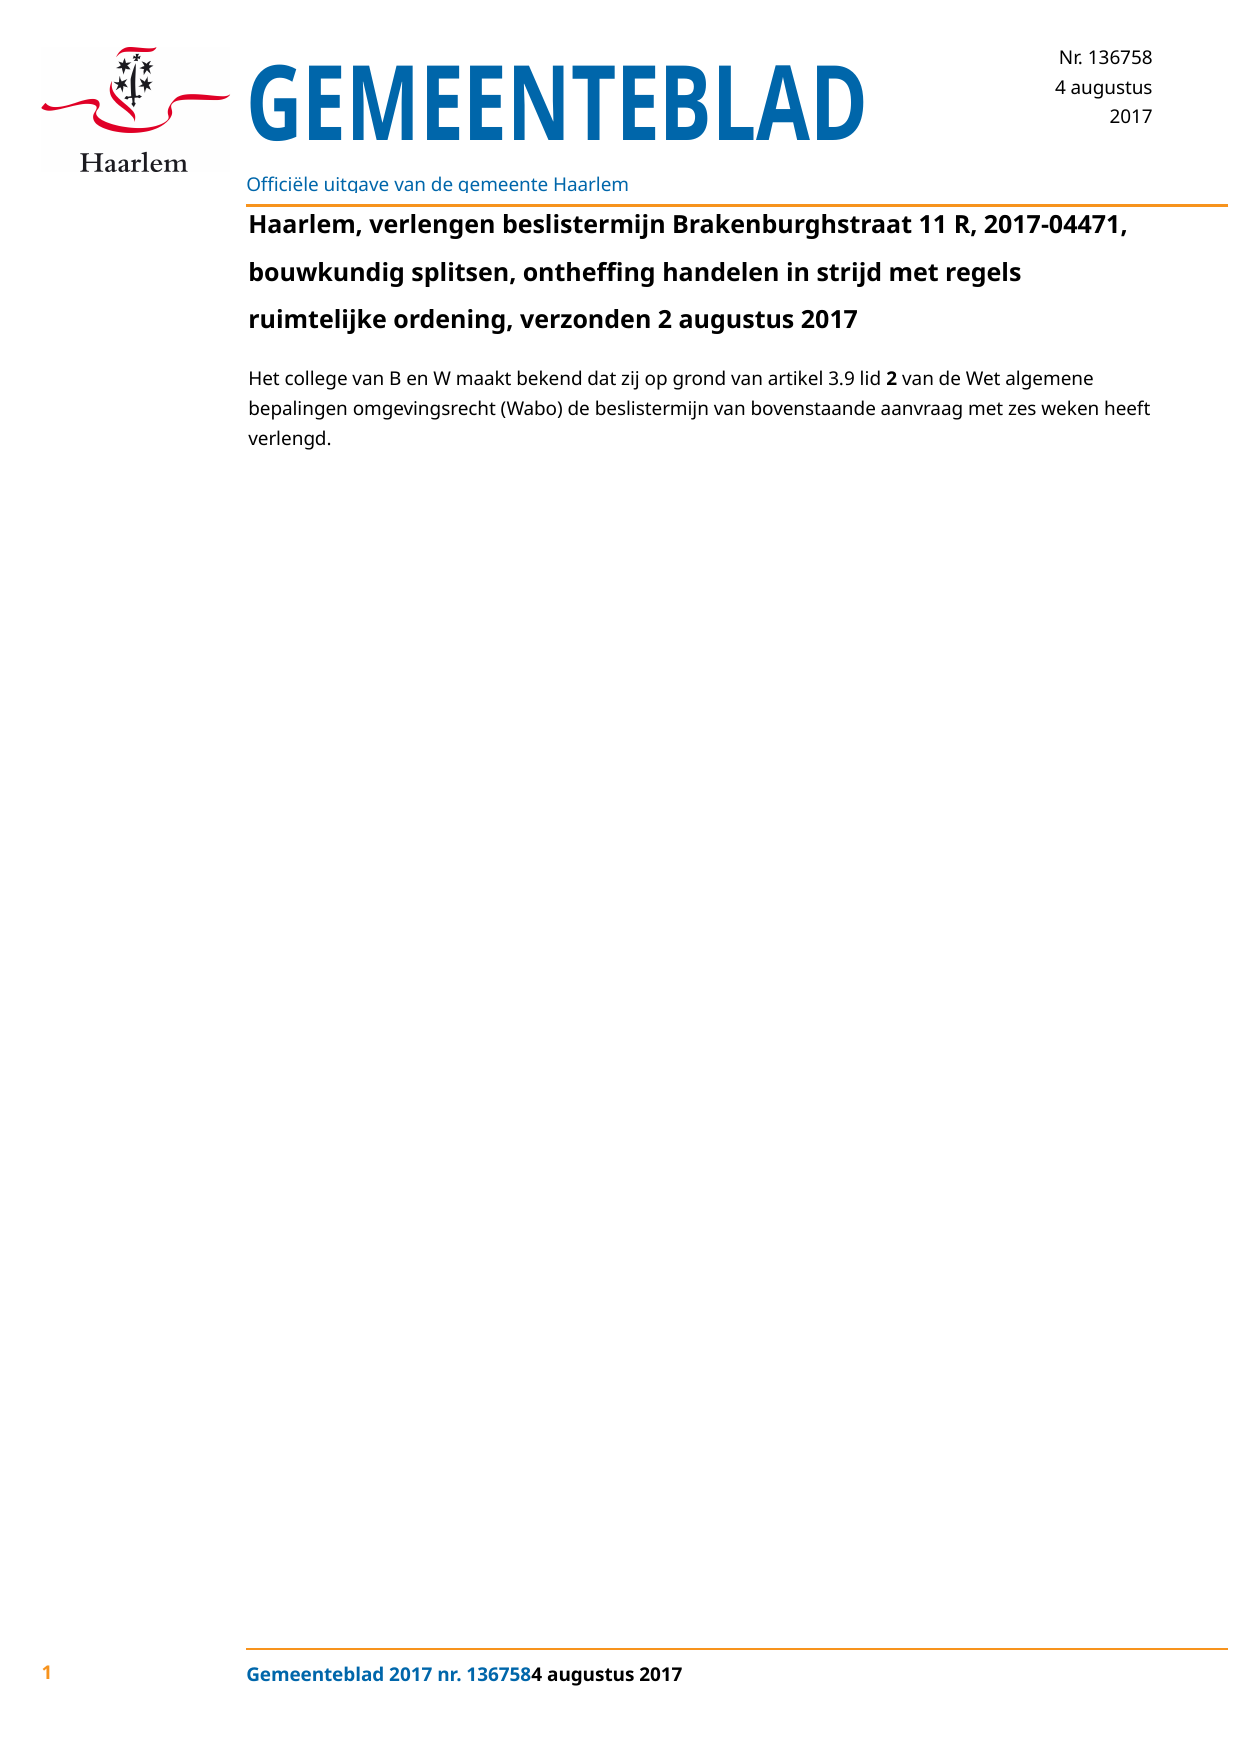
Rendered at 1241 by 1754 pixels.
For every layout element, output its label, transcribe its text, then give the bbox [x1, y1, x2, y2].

text Het college van B en W maakt bekend dat zij op grond van artikel 3.9 lid 2 van de Wet algemene bepalingen omgevingsrecht (Wabo) de beslistermijn van bovenstaande aanvraag met zes weken heeft verlengd. [248, 366, 1152, 450]
picture [41, 47, 231, 172]
text Haarlem, verlengen beslistermijn Brakenburghstraat 11 R, 2017-04471, bouwkundig splitsen, ontheffing handelen in strijd met regels ruimtelijke ordening, verzonden 2 augustus 2017 [248, 207, 1152, 336]
